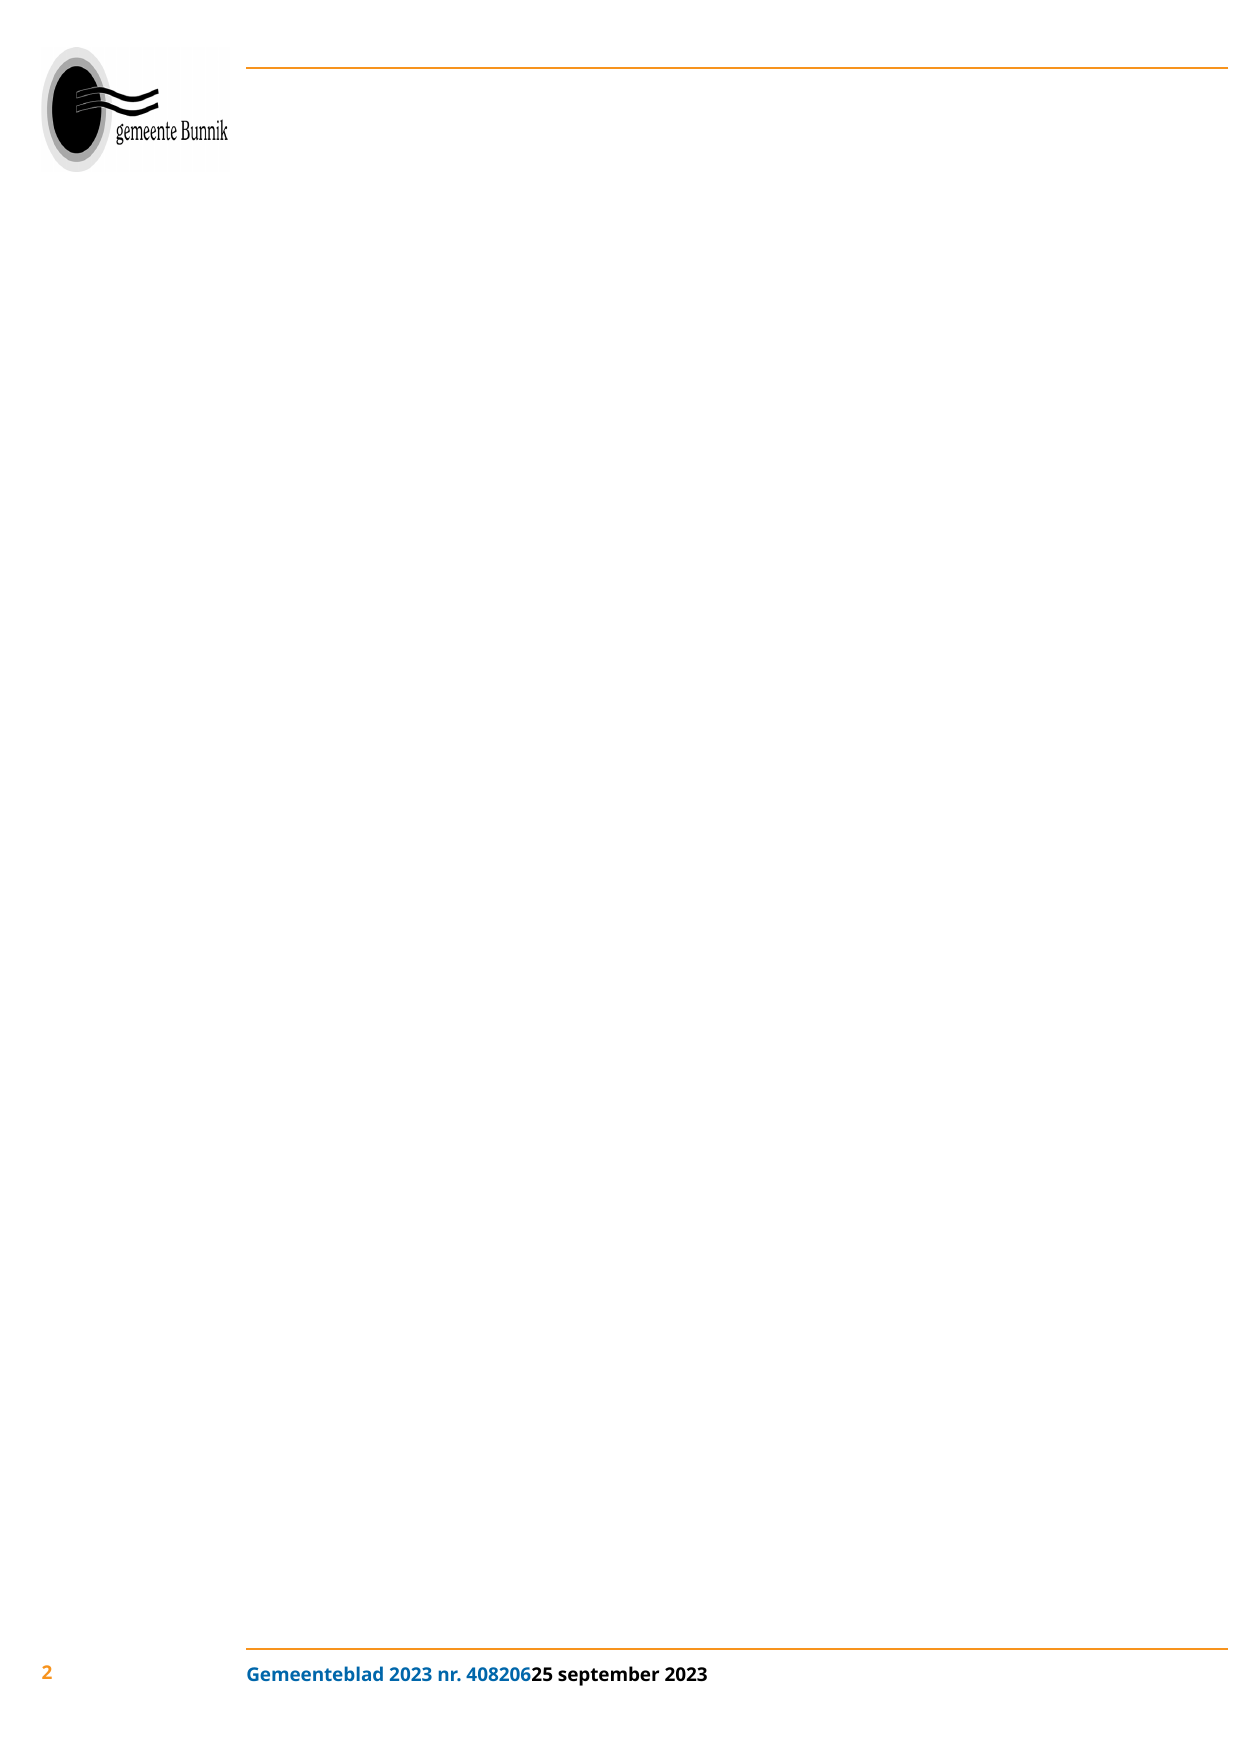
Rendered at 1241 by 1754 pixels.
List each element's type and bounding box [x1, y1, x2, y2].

picture [41, 47, 231, 172]
